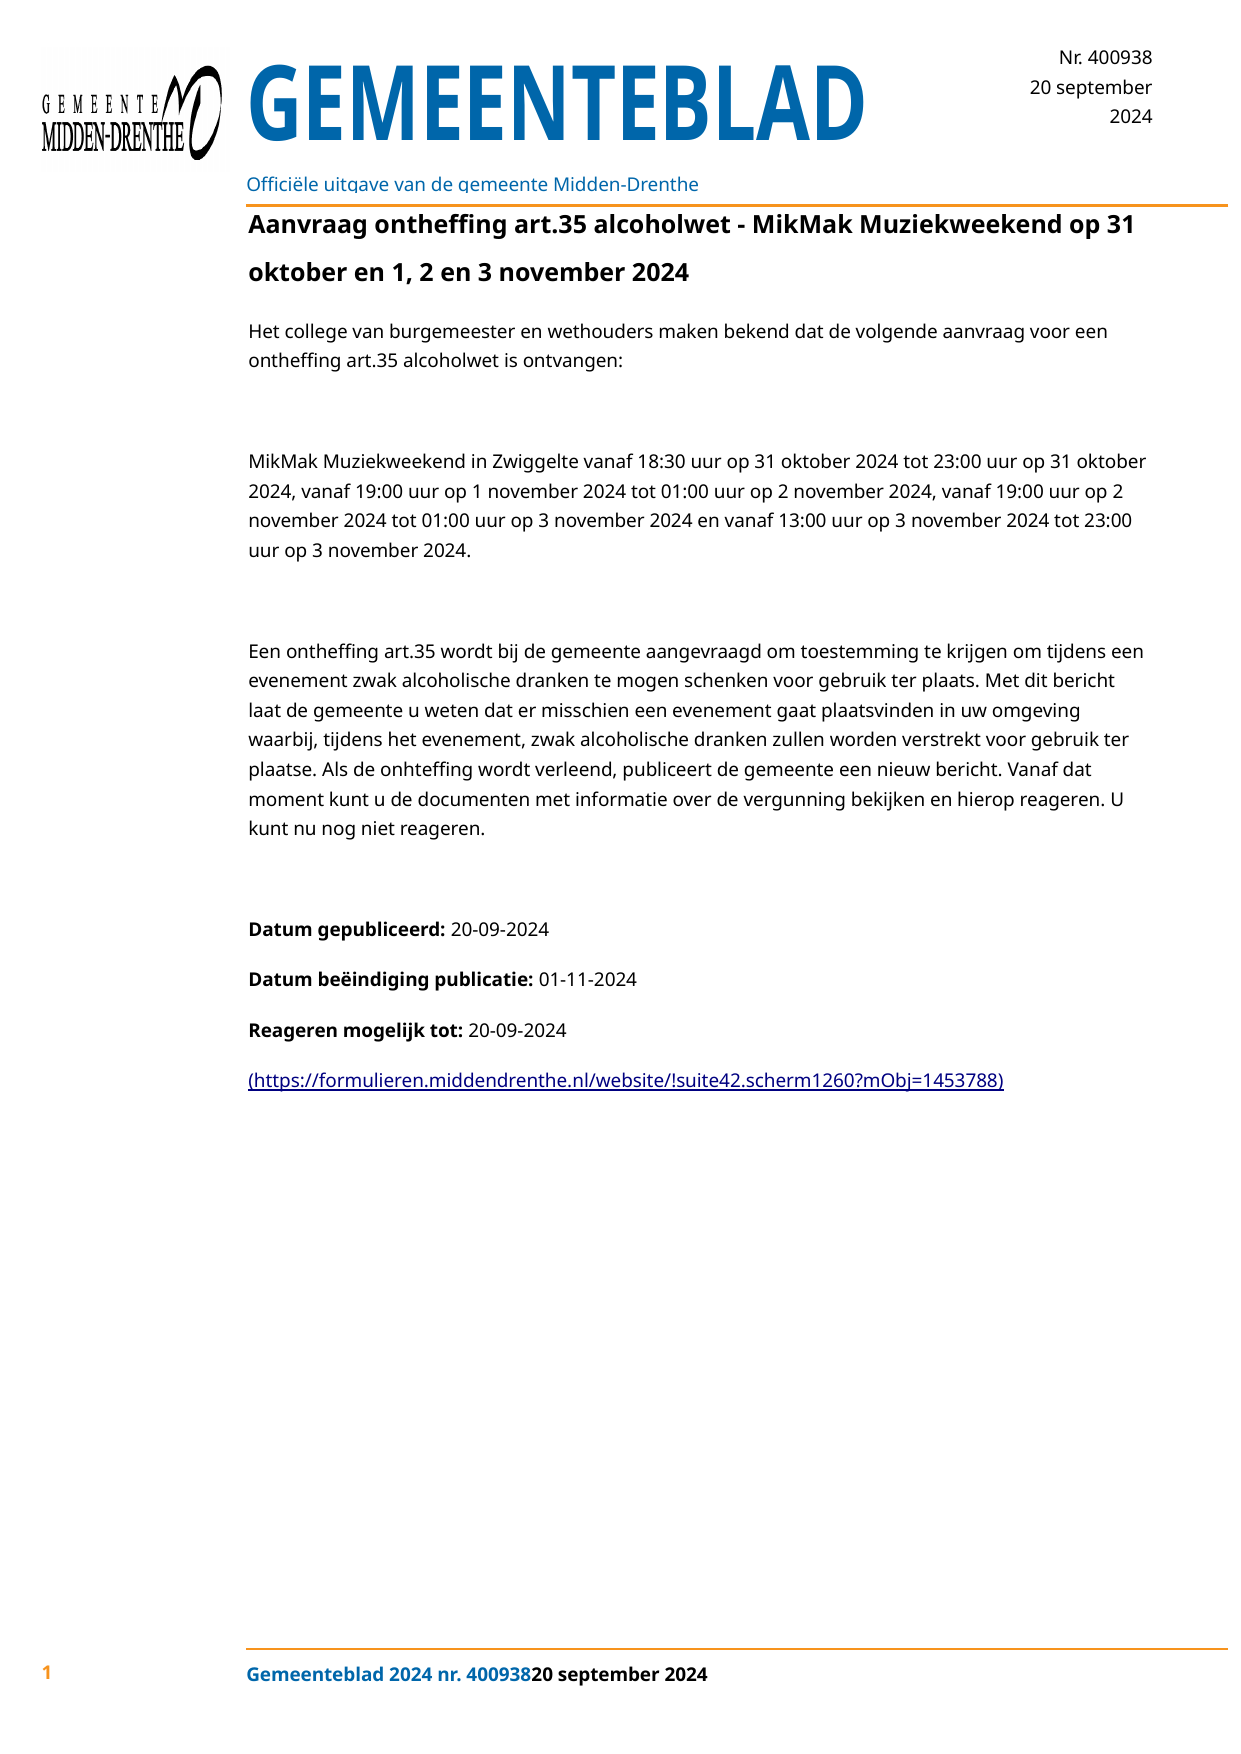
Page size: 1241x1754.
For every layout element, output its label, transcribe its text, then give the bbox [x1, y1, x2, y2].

text Aanvraag ontheffing art.35 alcoholwet - MikMak Muziekweekend op 31 oktober en 1, 2 en 3 november 2024 [248, 207, 1152, 288]
text Datum beëindiging publicatie: 01-11-2024 [248, 967, 1152, 992]
text Een ontheffing art.35 wordt bij de gemeente aangevraagd om toestemming te krijgen om tijdens een evenement zwak alcoholische dranken te mogen schenken voor gebruik ter plaats. Met dit bericht laat de gemeente u weten dat er misschien een evenement gaat plaatsvinden in uw omgeving waarbij, tijdens het evenement, zwak alcoholische dranken zullen worden verstrekt voor gebruik ter plaatse. Als de onhteffing wordt verleend, publiceert de gemeente een nieuw bericht. Vanaf dat moment kunt u de documenten met informatie over de vergunning bekijken en hierop reageren. U kunt nu nog niet reageren. [248, 638, 1152, 841]
text Datum gepubliceerd: 20-09-2024 [248, 916, 1152, 942]
text MikMak Muziekweekend in Zwiggelte vanaf 18:30 uur op 31 oktober 2024 tot 23:00 uur op 31 oktober 2024, vanaf 19:00 uur op 1 november 2024 tot 01:00 uur op 2 november 2024, vanaf 19:00 uur op 2 november 2024 tot 01:00 uur op 3 november 2024 en vanaf 13:00 uur op 3 november 2024 tot 23:00 uur op 3 november 2024. [248, 448, 1152, 563]
text Het college van burgemeester en wethouders maken bekend dat de volgende aanvraag voor een ontheffing art.35 alcoholwet is ontvangen: [248, 318, 1152, 373]
text Reageren mogelijk tot: 20-09-2024 [248, 1017, 1152, 1043]
picture [41, 47, 231, 172]
text (https://formulieren.middendrenthe.nl/website/!suite42.scherm1260?mObj=1453788) [248, 1067, 1152, 1093]
